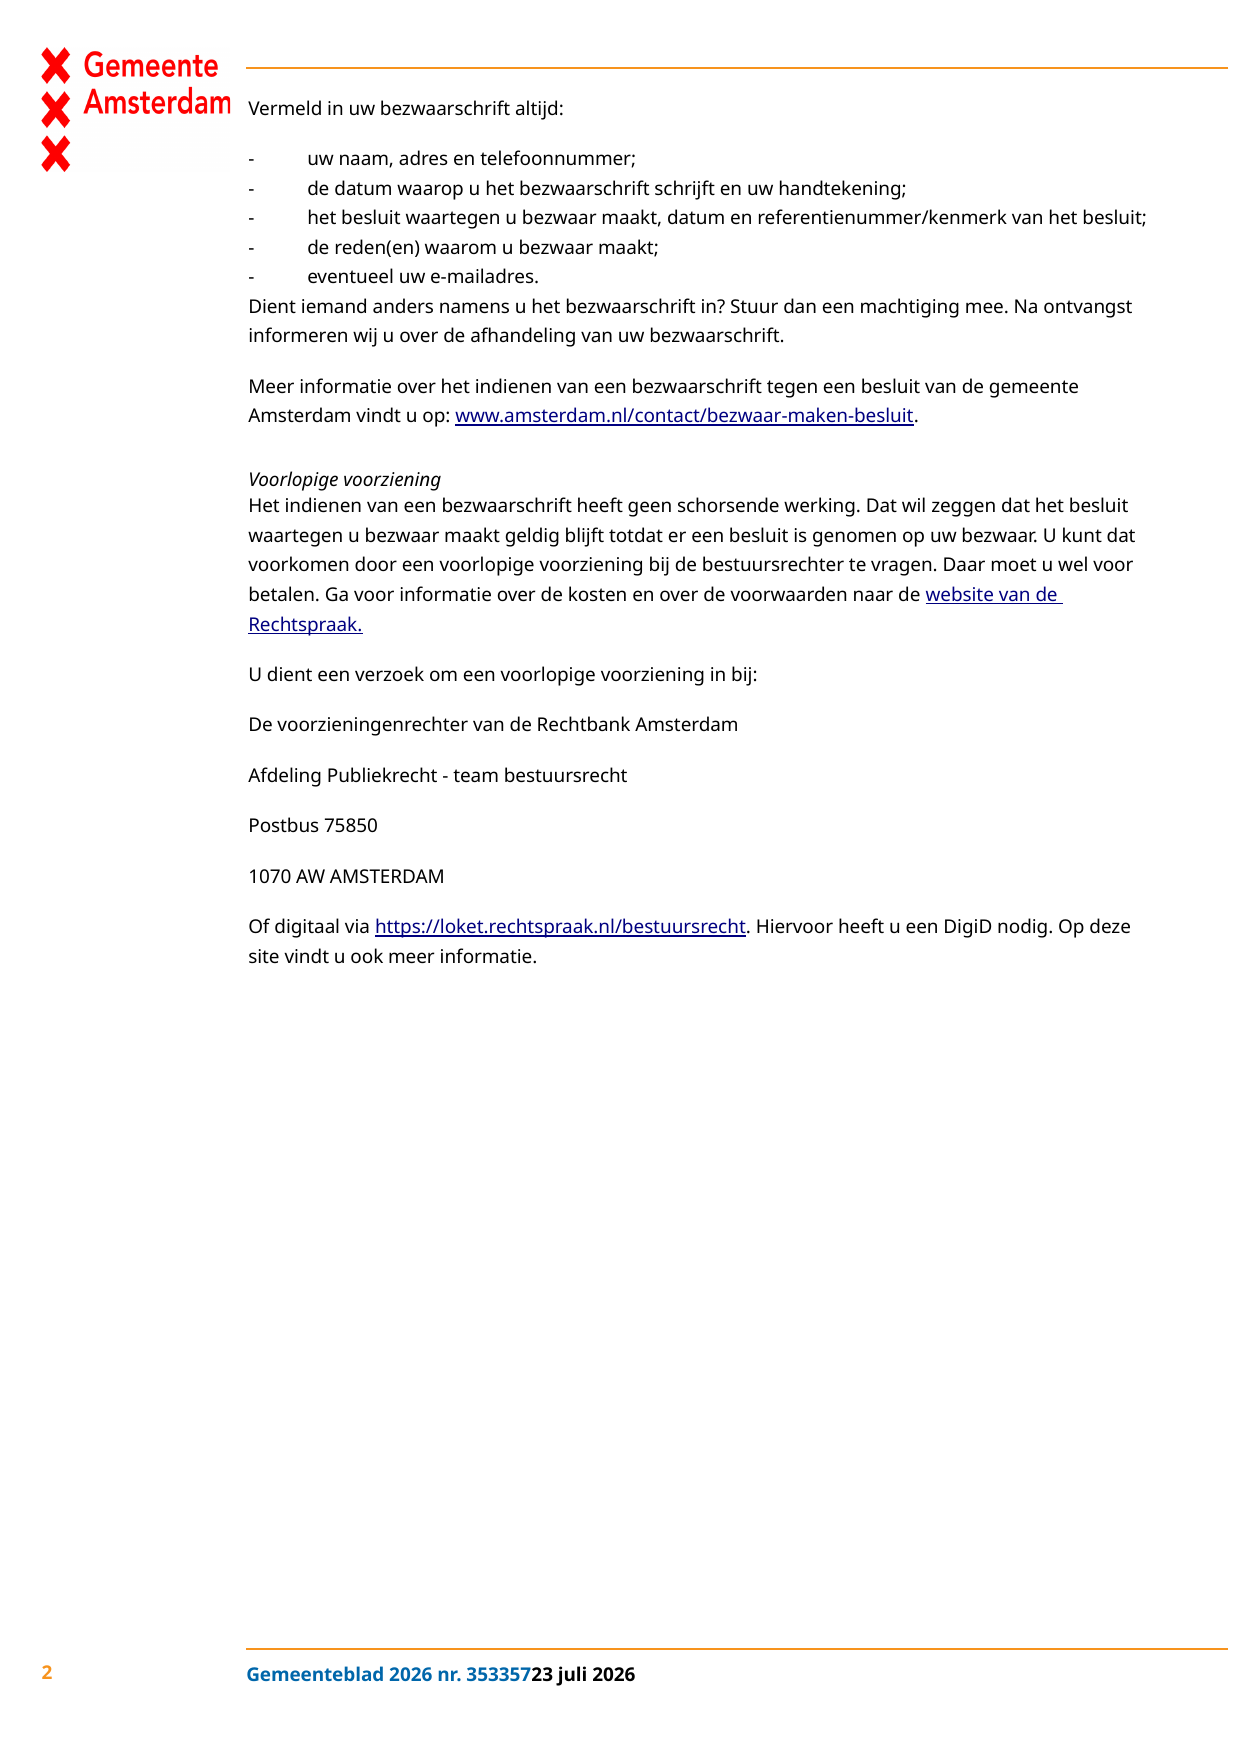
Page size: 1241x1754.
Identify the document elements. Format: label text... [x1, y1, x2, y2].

text Dient iemand anders namens u het bezwaarschrift in? Stuur dan een machtiging mee. Na ontvangst informeren wij u over de afhandeling van uw bezwaarschrift. [248, 293, 1152, 348]
text Postbus 75850 [248, 812, 1152, 838]
list eventueel uw e-mailadres. [248, 263, 1152, 289]
text Voorlopige voorziening [248, 467, 1152, 492]
text De voorzieningenrechter van de Rechtbank Amsterdam [248, 712, 1152, 737]
list de reden(en) waarom u bezwaar maakt; [248, 234, 1152, 260]
list de datum waarop u het bezwaarschrift schrijft en uw handtekening; [248, 175, 1152, 201]
list uw naam, adres en telefoonnummer; [248, 145, 1152, 171]
text Meer informatie over het indienen van een bezwaarschrift tegen een besluit van de gemeente Amsterdam vindt u op: www.amsterdam.nl/contact/bezwaar-maken-besluit. [248, 373, 1152, 428]
text Het indienen van een bezwaarschrift heeft geen schorsende werking. Dat wil zeggen dat het besluit waartegen u bezwaar maakt geldig blijft totdat er een besluit is genomen op uw bezwaar. U kunt dat voorkomen door een voorlopige voorziening bij de bestuursrechter te vragen. Daar moet u wel voor betalen. Ga voor informatie over de kosten en over de voorwaarden naar de website van de Rechtspraak. [248, 492, 1152, 636]
list het besluit waartegen u bezwaar maakt, datum en referentienummer/kenmerk van het besluit; [248, 204, 1152, 230]
text Afdeling Publiekrecht - team bestuursrecht [248, 762, 1152, 788]
picture [41, 47, 231, 172]
text Of digitaal via https://loket.rechtspraak.nl/bestuursrecht. Hiervoor heeft u een DigiD nodig. Op deze site vindt u ook meer informatie. [248, 913, 1152, 968]
text 1070 AW AMSTERDAM [248, 863, 1152, 888]
text U dient een verzoek om een voorlopige voorziening in bij: [248, 661, 1152, 687]
text Vermeld in uw bezwaarschrift altijd: [248, 95, 1152, 121]
